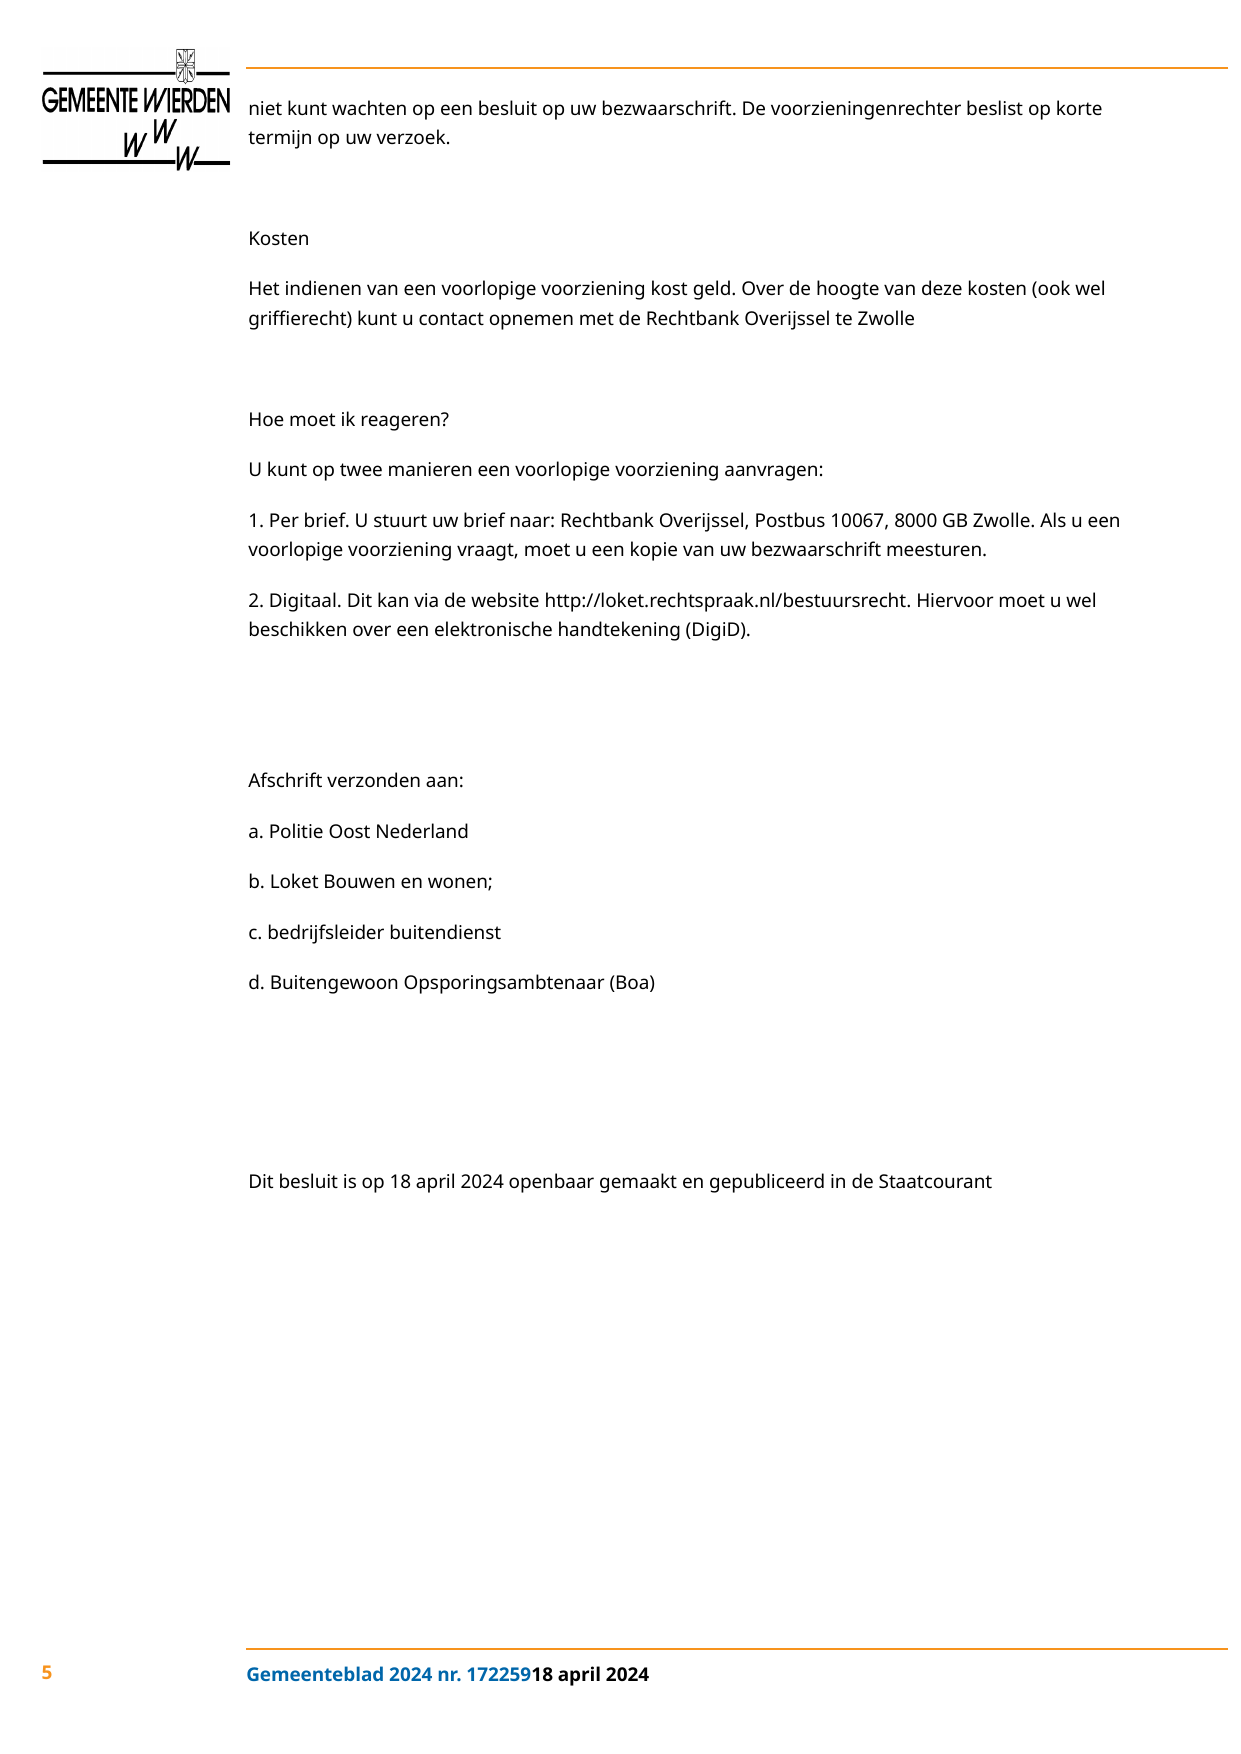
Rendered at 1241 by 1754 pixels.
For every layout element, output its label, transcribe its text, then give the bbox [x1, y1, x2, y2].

text niet kunt wachten op een besluit op uw bezwaarschrift. De voorzieningenrechter beslist op korte termijn op uw verzoek. [248, 95, 1152, 150]
text Kosten [248, 225, 1152, 251]
text 1. Per brief. U stuurt uw brief naar: Rechtbank Overijssel, Postbus 10067, 8000 GB Zwolle. Als u een voorlopige voorziening vraagt, moet u een kopie van uw bezwaarschrift meesturen. [248, 507, 1152, 562]
text Hoe moet ik reageren? [248, 406, 1152, 432]
text Afschrift verzonden aan: [248, 768, 1152, 793]
text a. Politie Oost Nederland [248, 818, 1152, 844]
text b. Loket Bouwen en wonen; [248, 868, 1152, 894]
text d. Buitengewoon Opsporingsambtenaar (Boa) [248, 969, 1152, 995]
text Dit besluit is op 18 april 2024 openbaar gemaakt en gepubliceerd in de Staatcourant [248, 1168, 1152, 1194]
text 2. Digitaal. Dit kan via de website http://loket.rechtspraak.nl/bestuursrecht. Hiervoor moet u wel beschikken over een elektronische handtekening (DigiD). [248, 587, 1152, 642]
text c. bedrijfsleider buitendienst [248, 919, 1152, 945]
picture [41, 47, 231, 172]
text U kunt op twee manieren een voorlopige voorziening aanvragen: [248, 456, 1152, 482]
text Het indienen van een voorlopige voorziening kost geld. Over de hoogte van deze kosten (ook wel griffierecht) kunt u contact opnemen met de Rechtbank Overijssel te Zwolle [248, 276, 1152, 331]
